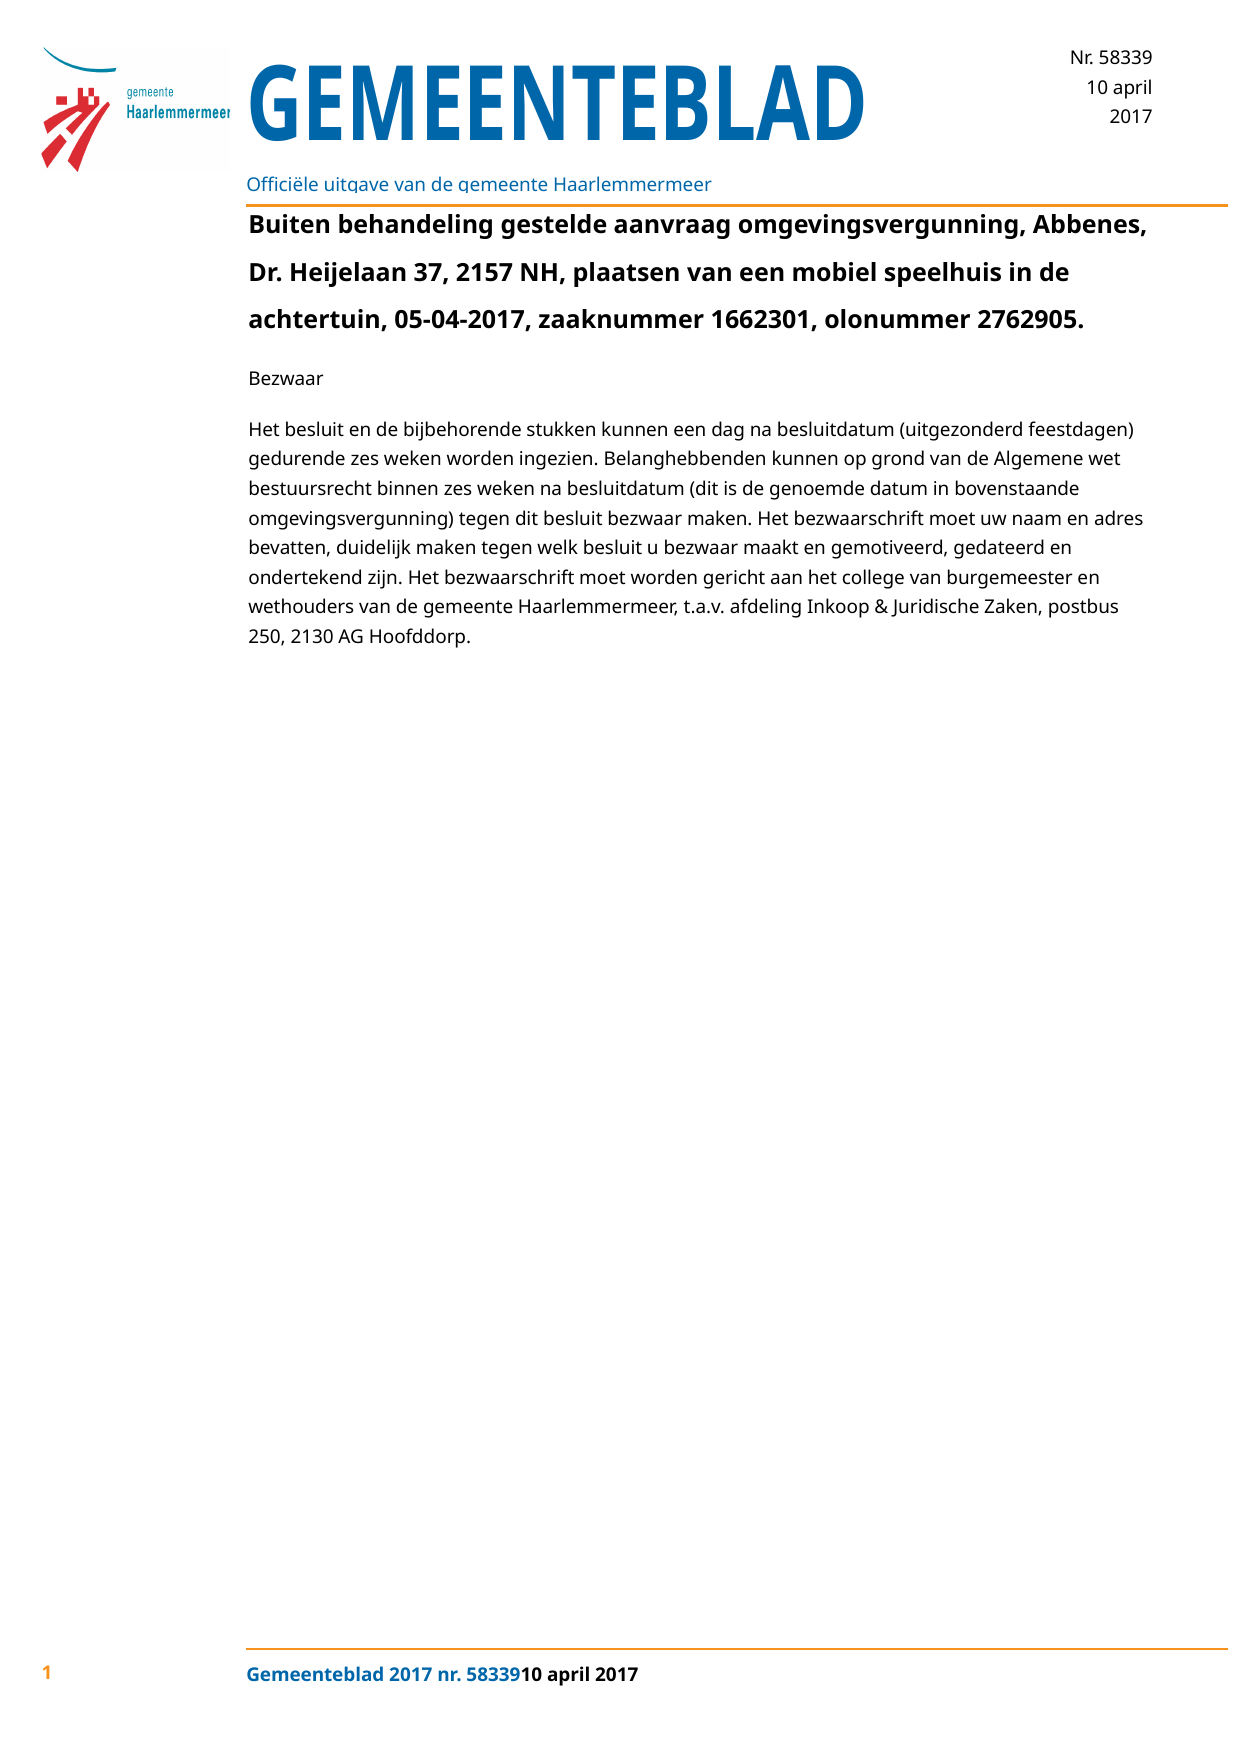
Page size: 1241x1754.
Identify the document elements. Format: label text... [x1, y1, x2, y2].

picture [41, 47, 231, 172]
text Het besluit en de bijbehorende stukken kunnen een dag na besluitdatum (uitgezonderd feestdagen) gedurende zes weken worden ingezien. Belanghebbenden kunnen op grond van de Algemene wet bestuursrecht binnen zes weken na besluitdatum (dit is de genoemde datum in bovenstaande omgevingsvergunning) tegen dit besluit bezwaar maken. Het bezwaarschrift moet uw naam en adres bevatten, duidelijk maken tegen welk besluit u bezwaar maakt en gemotiveerd, gedateerd en ondertekend zijn. Het bezwaarschrift moet worden gericht aan het college van burgemeester en wethouders van de gemeente Haarlemmermeer, t.a.v. afdeling Inkoop & Juridische Zaken, postbus 250, 2130 AG Hoofddorp. [248, 416, 1152, 649]
text Bezwaar [248, 366, 1152, 391]
text Buiten behandeling gestelde aanvraag omgevingsvergunning, Abbenes, Dr. Heijelaan 37, 2157 NH, plaatsen van een mobiel speelhuis in de achtertuin, 05-04-2017, zaaknummer 1662301, olonummer 2762905. [248, 207, 1152, 336]
